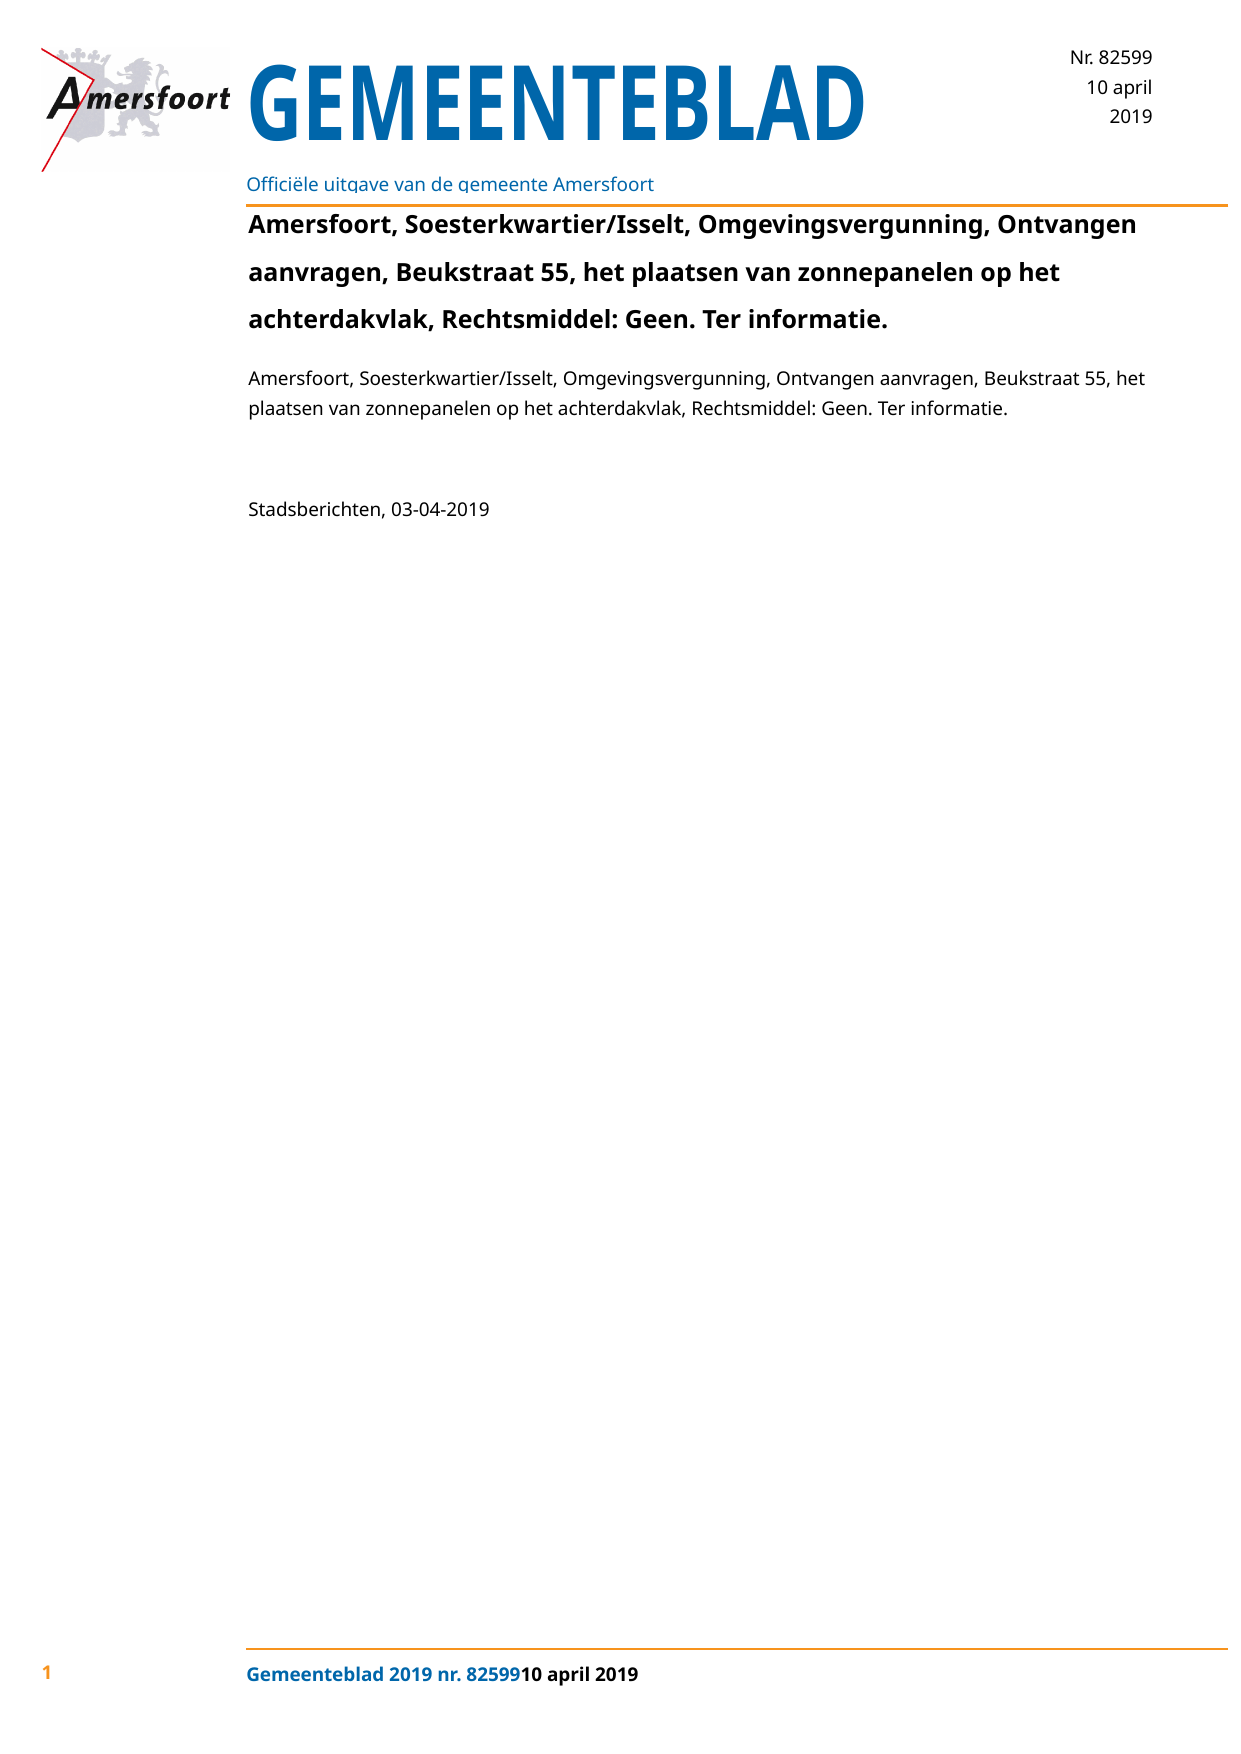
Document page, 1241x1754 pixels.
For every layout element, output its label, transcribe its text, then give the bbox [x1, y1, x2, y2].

picture [41, 47, 231, 172]
text Stadsberichten, 03-04-2019 [248, 496, 1152, 522]
text Amersfoort, Soesterkwartier/Isselt, Omgevingsvergunning, Ontvangen aanvragen, Beukstraat 55, het plaatsen van zonnepanelen op het achterdakvlak, Rechtsmiddel: Geen. Ter informatie. [248, 207, 1152, 336]
text Amersfoort, Soesterkwartier/Isselt, Omgevingsvergunning, Ontvangen aanvragen, Beukstraat 55, het plaatsen van zonnepanelen op het achterdakvlak, Rechtsmiddel: Geen. Ter informatie. [248, 366, 1152, 421]
